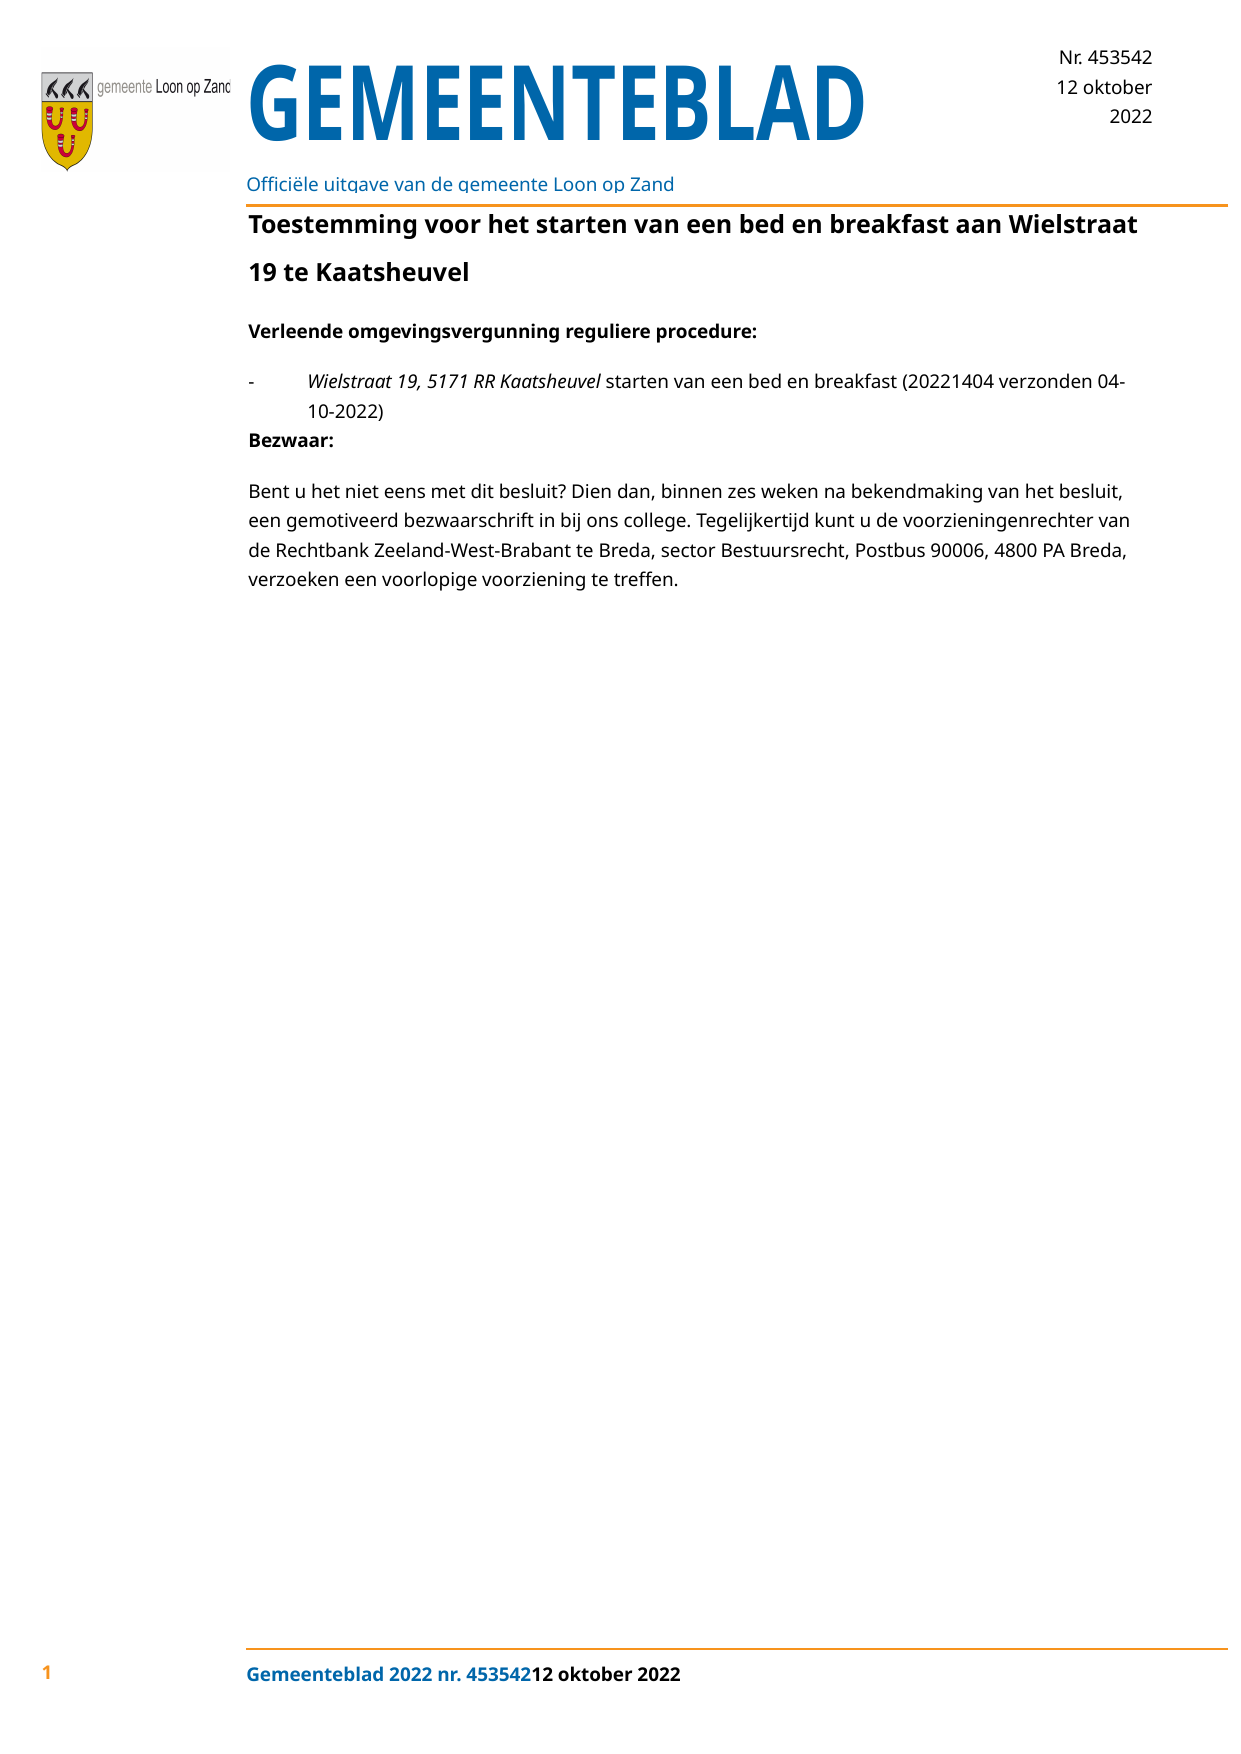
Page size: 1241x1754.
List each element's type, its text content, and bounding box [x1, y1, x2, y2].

text Verleende omgevingsvergunning reguliere procedure: [248, 318, 1152, 344]
picture [41, 47, 231, 172]
list Wielstraat 19, 5171 RR Kaatsheuvel starten van een bed en breakfast (20221404 verzonden 04-10-2022) [248, 368, 1152, 424]
text Toestemming voor het starten van een bed en breakfast aan Wielstraat 19 te Kaatsheuvel [248, 207, 1152, 288]
text Bent u het niet eens met dit besluit? Dien dan, binnen zes weken na bekendmaking van het besluit, een gemotiveerd bezwaarschrift in bij ons college. Tegelijkertijd kunt u de voorzieningenrechter van de Rechtbank Zeeland-West-Brabant te Breda, sector Bestuursrecht, Postbus 90006, 4800 PA Breda, verzoeken een voorlopige voorziening te treffen. [248, 478, 1152, 592]
text Bezwaar: [248, 427, 1152, 453]
